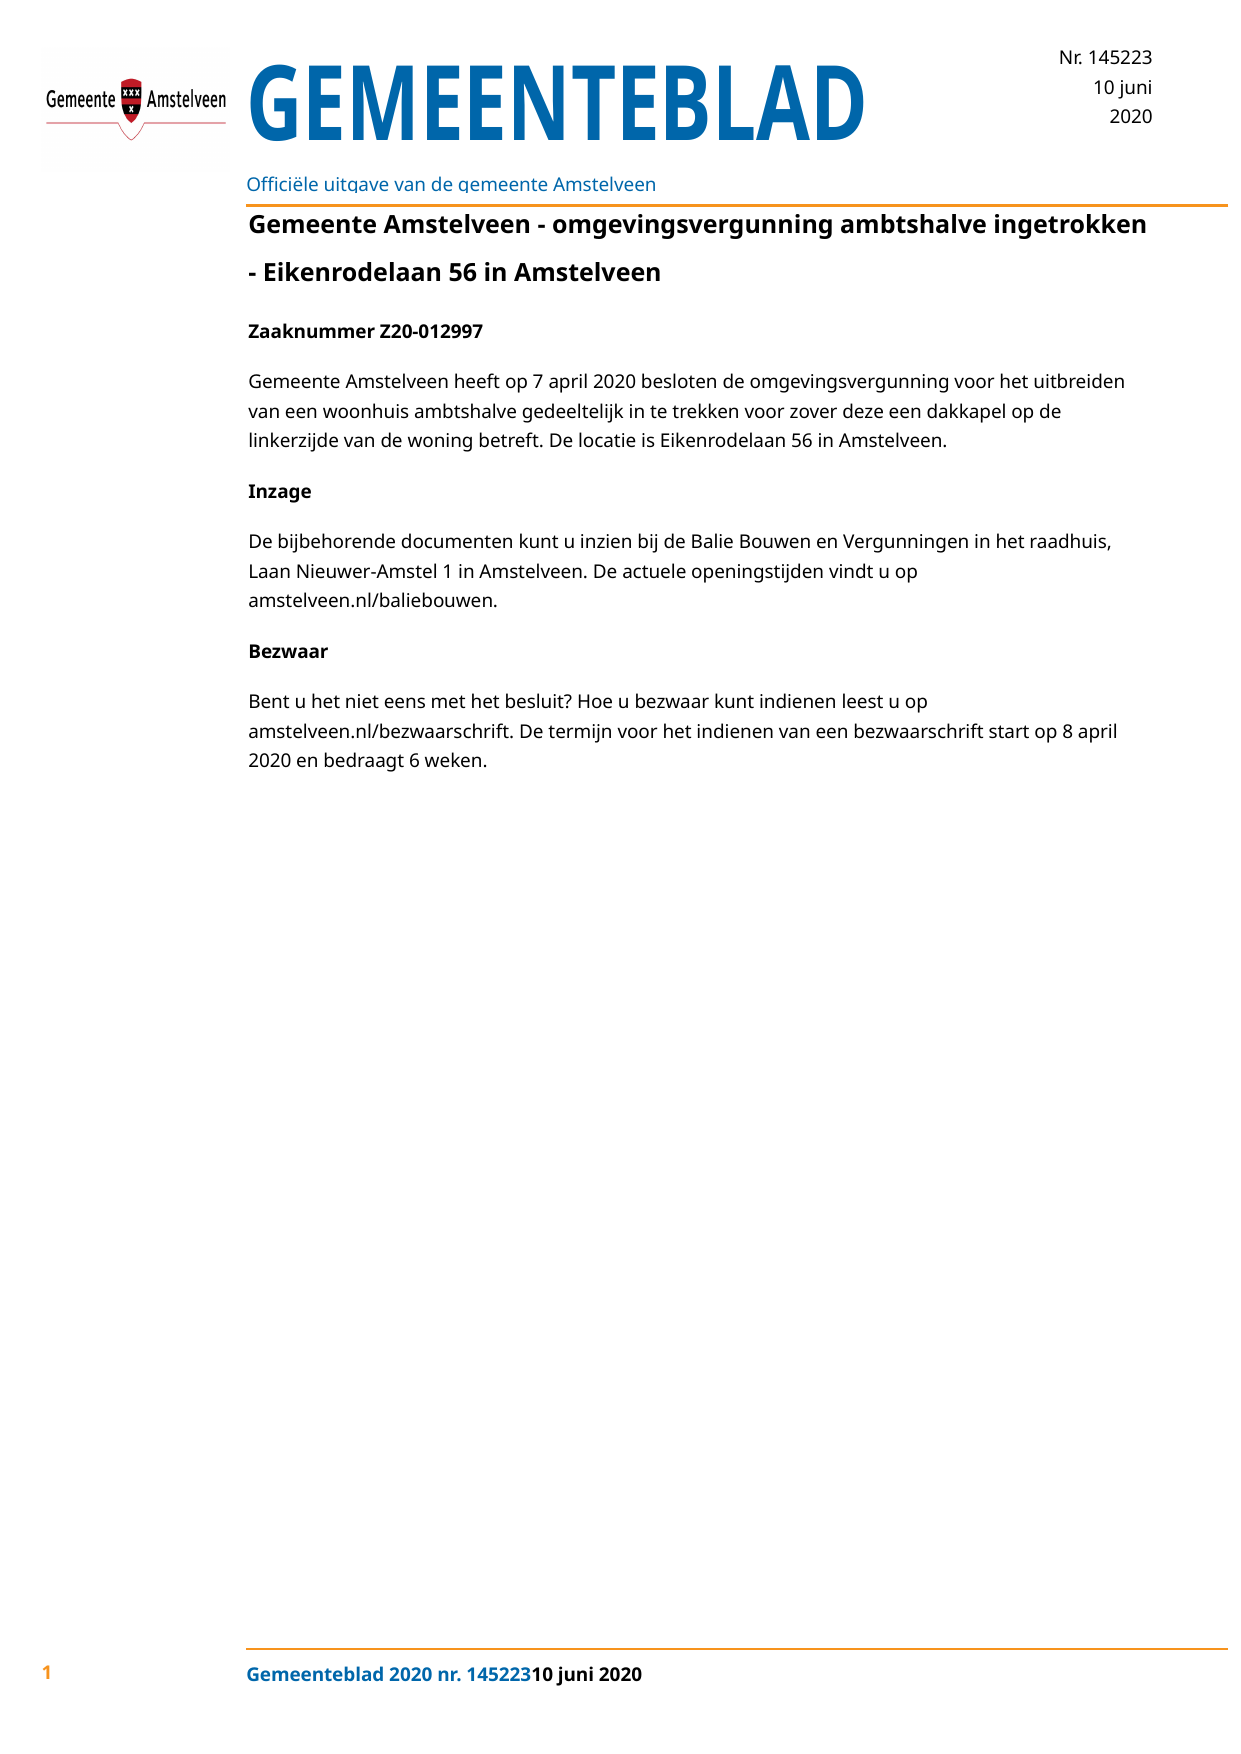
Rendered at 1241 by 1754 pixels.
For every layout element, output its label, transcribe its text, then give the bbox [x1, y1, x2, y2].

text Zaaknummer Z20-012997 [248, 318, 1152, 344]
text Bent u het niet eens met het besluit? Hoe u bezwaar kunt indienen leest u op amstelveen.nl/bezwaarschrift. De termijn voor het indienen van een bezwaarschrift start op 8 april 2020 en bedraagt 6 weken. [248, 688, 1152, 773]
text Gemeente Amstelveen heeft op 7 april 2020 besloten de omgevingsvergunning voor het uitbreiden van een woonhuis ambtshalve gedeeltelijk in te trekken voor zover deze een dakkapel op de linkerzijde van de woning betreft. De locatie is Eikenrodelaan 56 in Amstelveen. [248, 368, 1152, 453]
text Gemeente Amstelveen - omgevingsvergunning ambtshalve ingetrokken - Eikenrodelaan 56 in Amstelveen [248, 207, 1152, 288]
picture [41, 47, 231, 172]
text Bezwaar [248, 638, 1152, 664]
text De bijbehorende documenten kunt u inzien bij de Balie Bouwen en Vergunningen in het raadhuis, Laan Nieuwer-Amstel 1 in Amstelveen. De actuele openingstijden vindt u op amstelveen.nl/baliebouwen. [248, 528, 1152, 613]
text Inzage [248, 478, 1152, 504]
